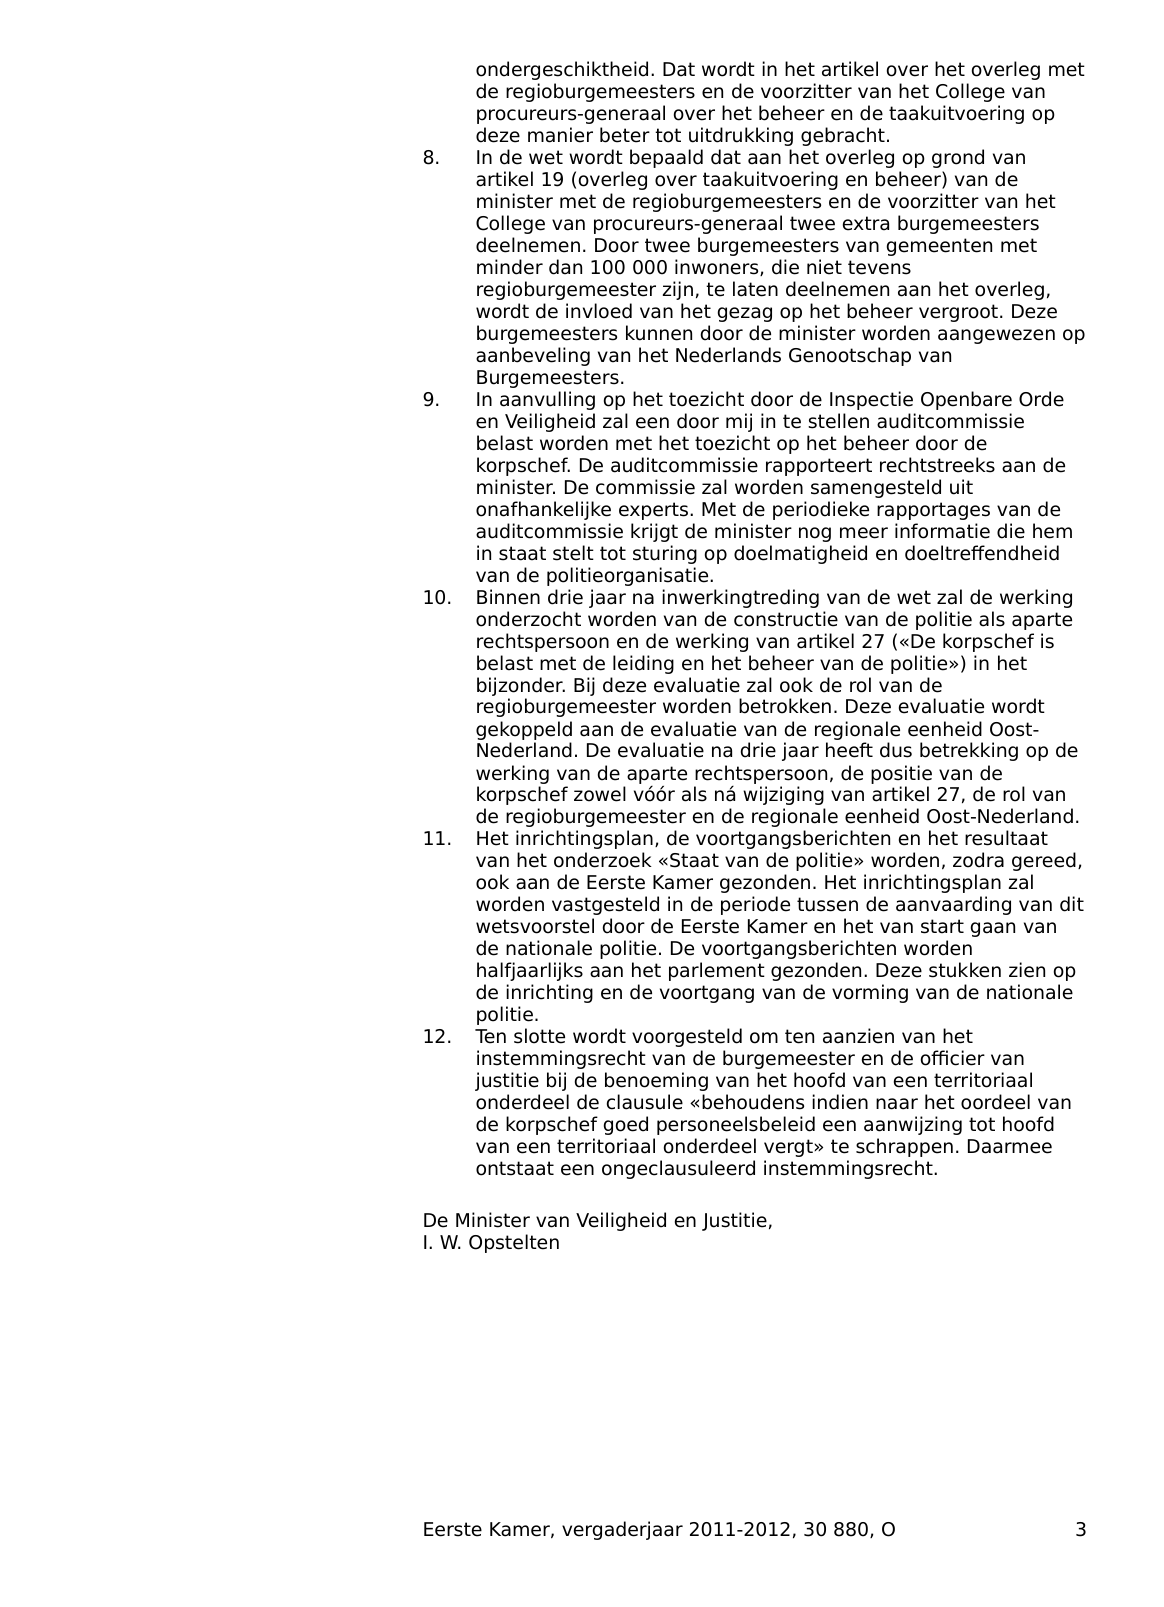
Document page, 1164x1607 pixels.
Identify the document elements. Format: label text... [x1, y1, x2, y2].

text ondergeschiktheid. Dat wordt in het artikel over het overleg met de regioburgemeesters en de voorzitter van het College van procureurs-generaal over het beheer en de taakuitvoering op deze manier beter tot uitdrukking gebracht. [422, 59, 1087, 147]
text 11. Het inrichtingsplan, de voortgangsberichten en het resultaat van het onderzoek «Staat van de politie» worden, zodra gereed, ook aan de Eerste Kamer gezonden. Het inrichtingsplan zal worden vastgesteld in de periode tussen de aanvaarding van dit wetsvoorstel door de Eerste Kamer en het van start gaan van de nationale politie. De voortgangsberichten worden halfjaarlijks aan het parlement gezonden. Deze stukken zien op de inrichting en de voortgang van de vorming van de nationale politie. [422, 828, 1087, 1026]
text De Minister van Veiligheid en Justitie, I. W. Opstelten [422, 1210, 1087, 1254]
text 8. In de wet wordt bepaald dat aan het overleg op grond van artikel 19 (overleg over taakuitvoering en beheer) van de minister met de regioburgemeesters en de voorzitter van het College van procureurs-generaal twee extra burgemeesters deelnemen. Door twee burgemeesters van gemeenten met minder dan 100 000 inwoners, die niet tevens regioburgemeester zijn, te laten deelnemen aan het overleg, wordt de invloed van het gezag op het beheer vergroot. Deze burgemeesters kunnen door de minister worden aangewezen op aanbeveling van het Nederlands Genootschap van Burgemeesters. [422, 147, 1087, 389]
text 9. In aanvulling op het toezicht door de Inspectie Openbare Orde en Veiligheid zal een door mij in te stellen auditcommissie belast worden met het toezicht op het beheer door de korpschef. De auditcommissie rapporteert rechtstreeks aan de minister. De commissie zal worden samengesteld uit onafhankelijke experts. Met de periodieke rapportages van de auditcommissie krijgt de minister nog meer informatie die hem in staat stelt tot sturing op doelmatigheid en doeltreffendheid van de politieorganisatie. [422, 389, 1087, 587]
text 12. Ten slotte wordt voorgesteld om ten aanzien van het instemmingsrecht van de burgemeester en de officier van justitie bij de benoeming van het hoofd van een territoriaal onderdeel de clausule «behoudens indien naar het oordeel van de korpschef goed personeelsbeleid een aanwijzing tot hoofd van een territoriaal onderdeel vergt» te schrappen. Daarmee ontstaat een ongeclausuleerd instemmingsrecht. [422, 1026, 1087, 1180]
text 10. Binnen drie jaar na inwerkingtreding van de wet zal de werking onderzocht worden van de constructie van de politie als aparte rechtspersoon en de werking van artikel 27 («De korpschef is belast met de leiding en het beheer van de politie») in het bijzonder. Bij deze evaluatie zal ook de rol van de regioburgemeester worden betrokken. Deze evaluatie wordt gekoppeld aan de evaluatie van de regionale eenheid Oost-Nederland. De evaluatie na drie jaar heeft dus betrekking op de werking van de aparte rechtspersoon, de positie van de korpschef zowel vóór als ná wijziging van artikel 27, de rol van de regioburgemeester en de regionale eenheid Oost-Nederland. [422, 587, 1087, 828]
